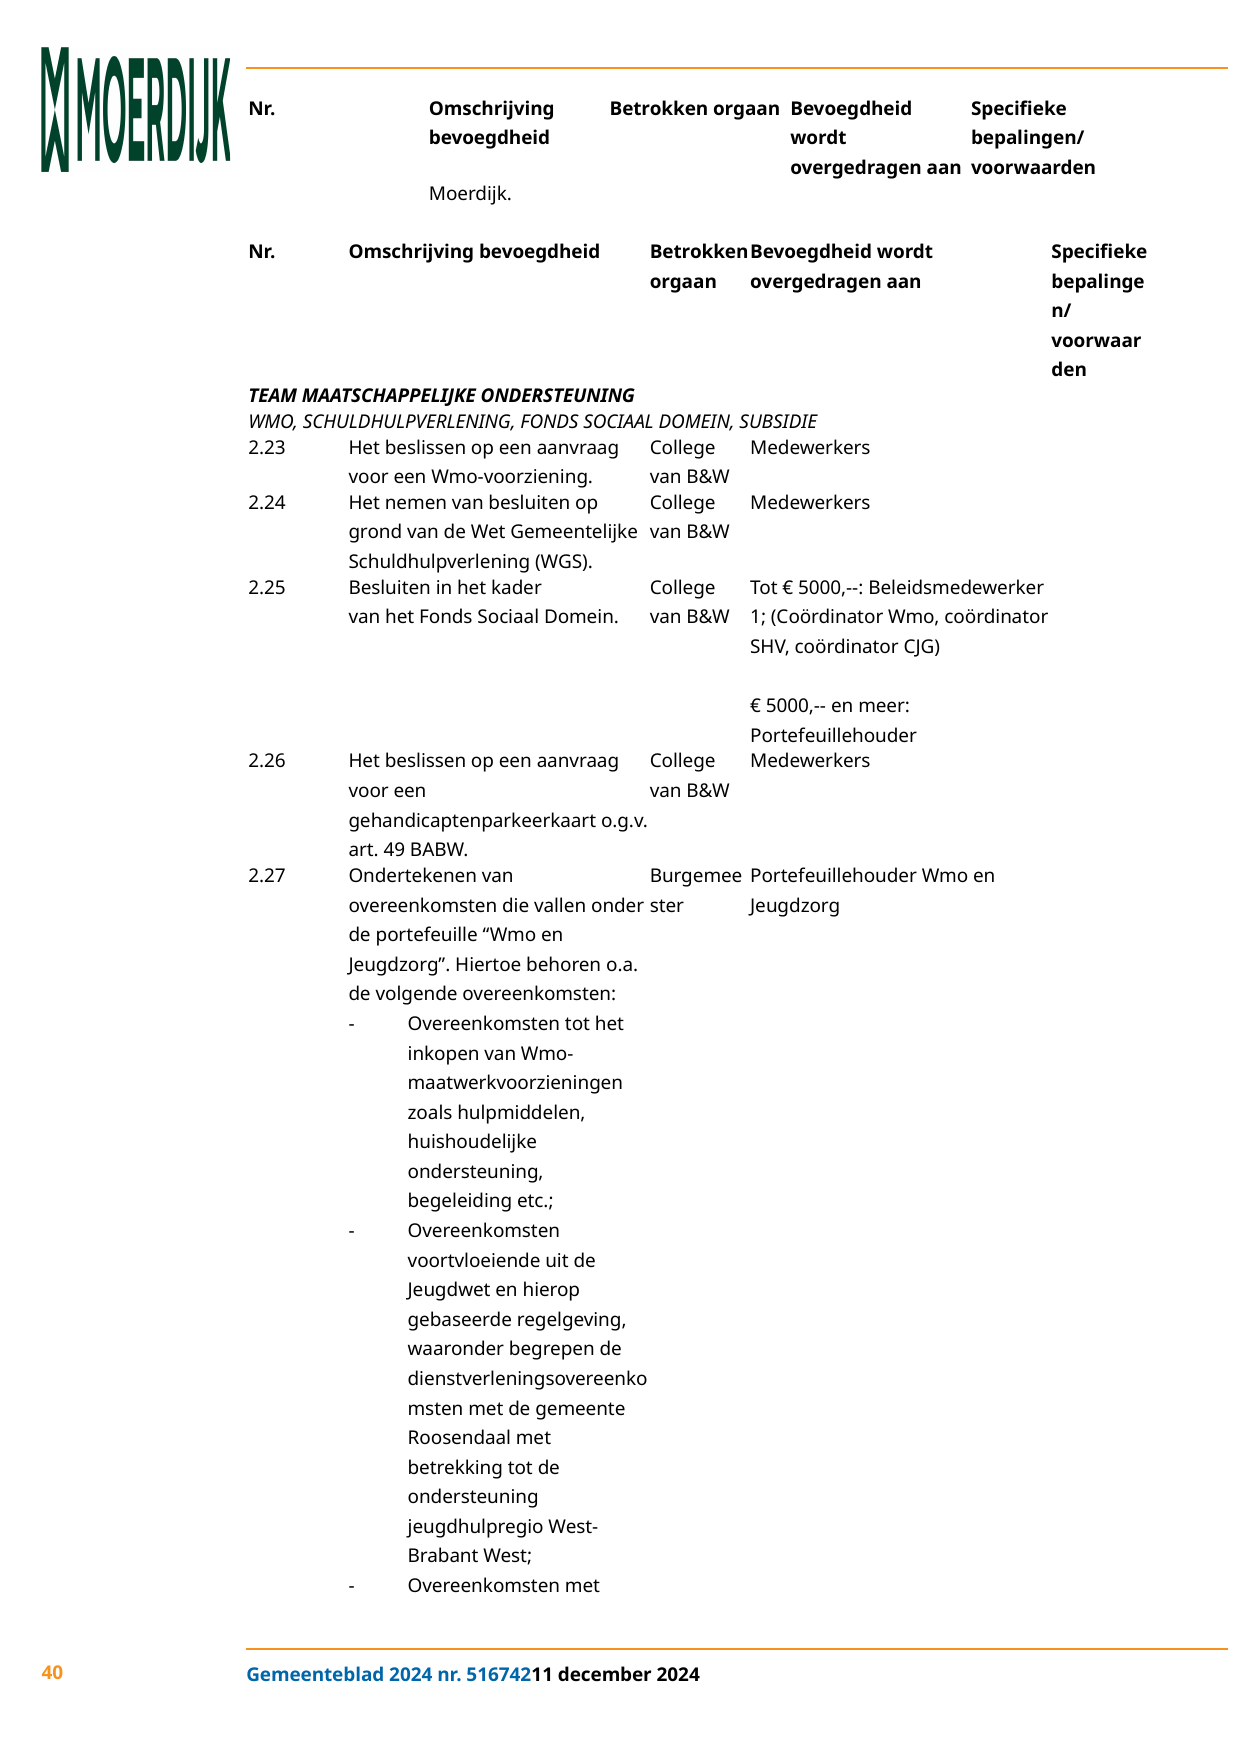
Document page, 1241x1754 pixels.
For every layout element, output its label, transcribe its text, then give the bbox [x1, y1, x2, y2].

table_cell [1051, 489, 1152, 574]
table_cell [248, 180, 429, 205]
table_cell [971, 180, 1152, 205]
table_header Bevoegdheid wordt overgedragen aan [750, 238, 1051, 382]
table_cell Het beslissen op een aanvraag voor een Wmo-voorziening. [348, 434, 649, 489]
picture [41, 47, 231, 172]
table_cell [609, 180, 790, 205]
table_cell 2.27 [248, 862, 348, 1598]
table_header Specifieke bepalingen/ voorwaarden [1051, 238, 1152, 382]
table_cell 2.25 [248, 574, 348, 748]
table_cell Het beslissen op een aanvraag voor een gehandicaptenparkeerkaart o.g.v. art. 49 BABW. [348, 748, 649, 862]
table_cell [1051, 748, 1152, 862]
table_header Bevoegdheid wordt overgedragen aan [790, 95, 971, 180]
table_cell 2.26 [248, 748, 348, 862]
table_cell Besluiten in het kader van het Fonds Sociaal Domein. [348, 574, 649, 748]
table_header Omschrijving bevoegdheid [348, 238, 649, 382]
table_cell Medewerkers [750, 434, 1051, 489]
table_header Specifieke bepalingen/ voorwaarden [971, 95, 1152, 180]
table_cell [1051, 434, 1152, 489]
table_cell WMO, SCHULDHULPVERLENING, FONDS SOCIAAL DOMEIN, SUBSIDIE [248, 408, 1152, 434]
table_cell [1051, 574, 1152, 748]
table_cell Moerdijk. [429, 180, 609, 205]
table_cell Medewerkers [750, 748, 1051, 862]
table_header Nr. [248, 238, 348, 382]
table_header Nr. [248, 95, 429, 180]
table_cell College van B&W [650, 434, 750, 489]
table_cell Het nemen van besluiten op grond van de Wet Gemeentelijke Schuldhulpverlening (WGS). [348, 489, 649, 574]
table_cell College van B&W [650, 748, 750, 862]
table_cell Portefeuillehouder Wmo en Jeugdzorg [750, 862, 1051, 1598]
table_cell 2.24 [248, 489, 348, 574]
table_cell College van B&W [650, 489, 750, 574]
table_cell [790, 180, 971, 205]
table_cell Medewerkers [750, 489, 1051, 574]
table_cell TEAM MAATSCHAPPELIJKE ONDERSTEUNING [248, 383, 1152, 408]
table_cell 2.23 [248, 434, 348, 489]
table_cell [1051, 862, 1152, 1598]
table_header Betrokken orgaan [609, 95, 790, 180]
table_cell Ondertekenen van overeenkomsten die vallen onder de portefeuille “Wmo en Jeugdzorg”. Hiertoe behoren o.a. de volgende overeenkomsten: Overeenkomsten tot het inkopen van Wmo-maatwerkvoorzieningen zoals hulpmiddelen, huishoudelijke ondersteuning, begeleiding etc.; Overeenkomsten voortvloeiende uit de Jeugdwet en hierop gebaseerde regelgeving, waaronder begrepen de dienstverleningsovereenkomsten met de gemeente Roosendaal met betrekking tot de ondersteuning jeugdhulpregio West-Brabant West; Overeenkomsten met [348, 862, 649, 1598]
table_header Omschrijving bevoegdheid [429, 95, 609, 180]
table_cell Tot € 5000,--: Beleidsmedewerker 1; (Coördinator Wmo, coördinator SHV, coördinator CJG) € 5000,-- en meer: Portefeuillehouder [750, 574, 1051, 748]
table_header Betrokken orgaan [650, 238, 750, 382]
table_cell College van B&W [650, 574, 750, 748]
table_cell Burgemeester [650, 862, 750, 1598]
